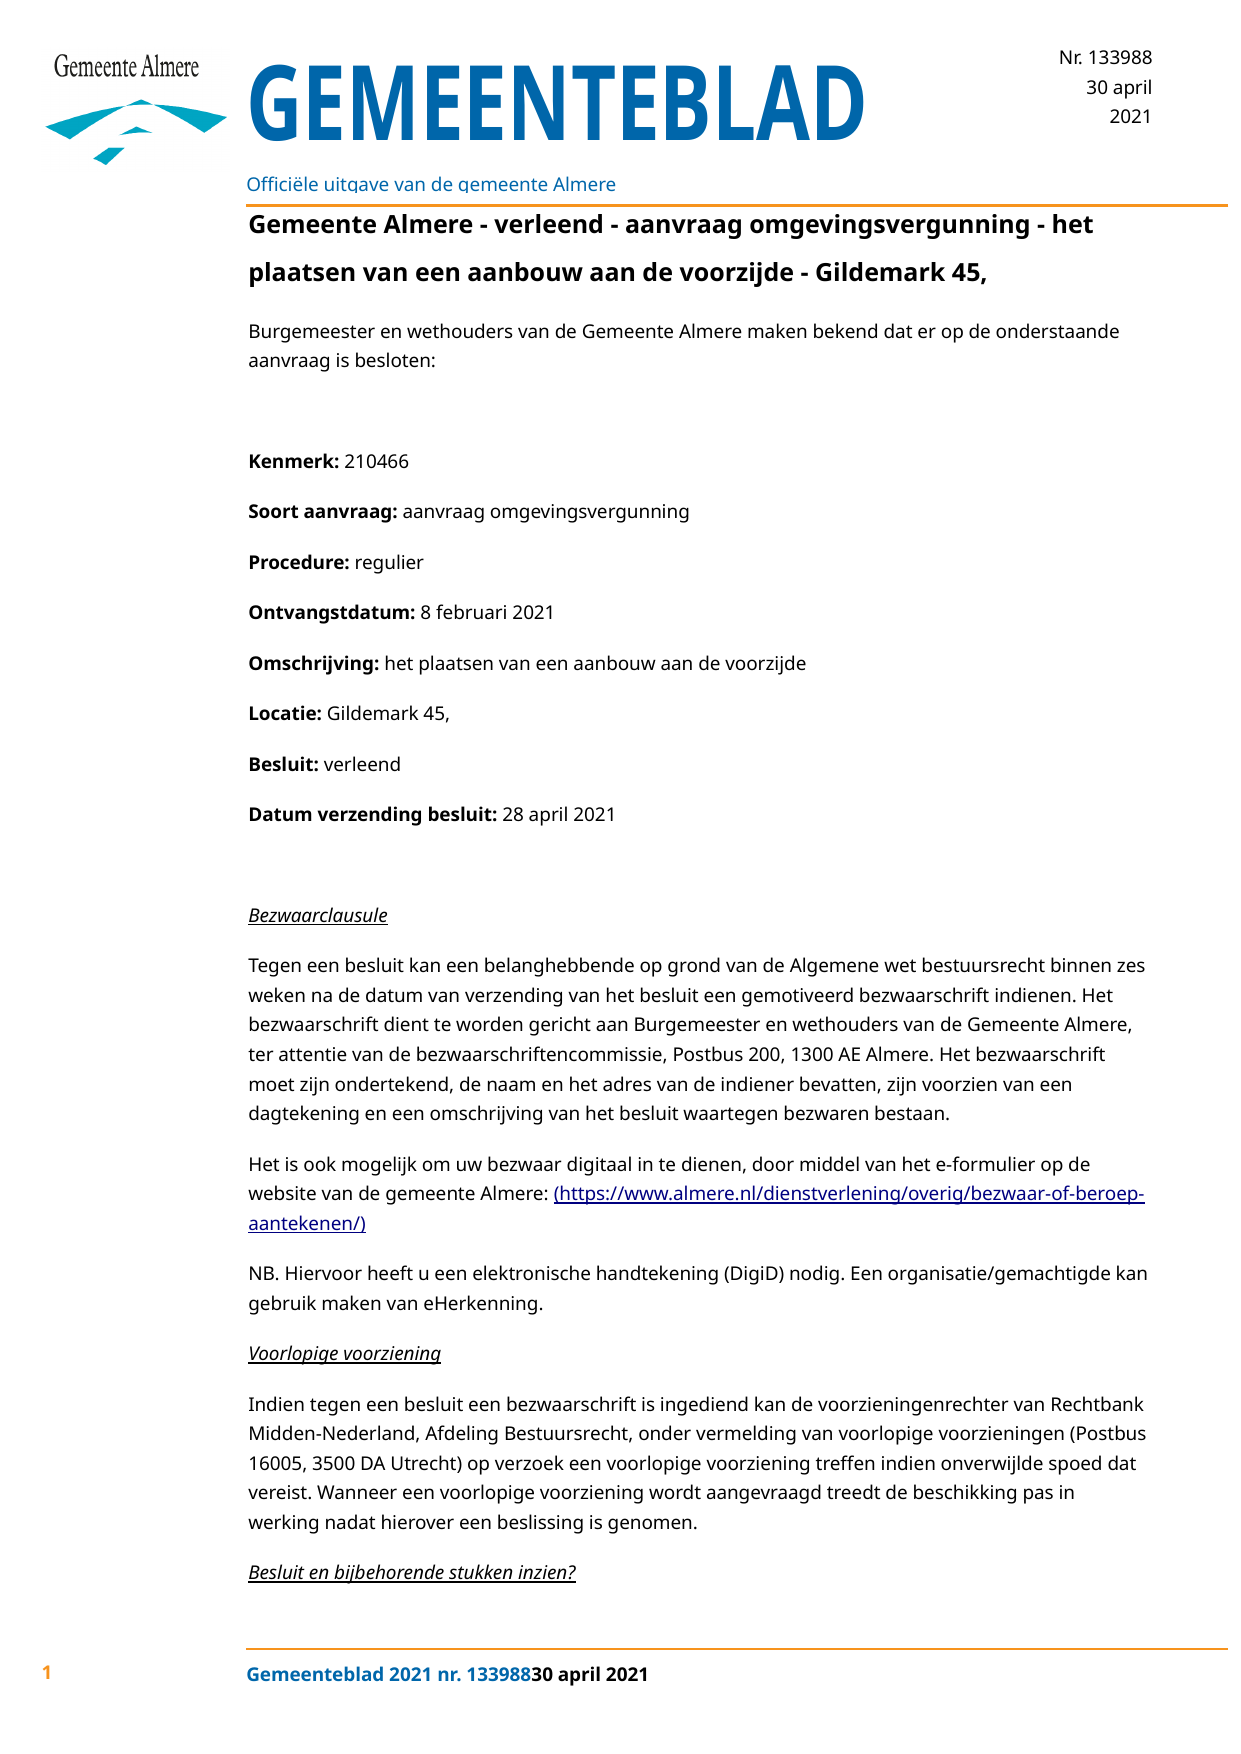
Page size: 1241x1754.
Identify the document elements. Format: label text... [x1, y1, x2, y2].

text Voorlopige voorziening [248, 1340, 1152, 1366]
text Ontvangstdatum: 8 februari 2021 [248, 599, 1152, 625]
text Besluit en bijbehorende stukken inzien? [248, 1559, 1152, 1585]
text Tegen een besluit kan een belanghebbende op grond van de Algemene wet bestuursrecht binnen zes weken na de datum van verzending van het besluit een gemotiveerd bezwaarschrift indienen. Het bezwaarschrift dient te worden gericht aan Burgemeester en wethouders van de Gemeente Almere, ter attentie van de bezwaarschriftencommissie, Postbus 200, 1300 AE Almere. Het bezwaarschrift moet zijn ondertekend, de naam en het adres van de indiener bevatten, zijn voorzien van een dagtekening en een omschrijving van het besluit waartegen bezwaren bestaan. [248, 952, 1152, 1126]
text Gemeente Almere - verleend - aanvraag omgevingsvergunning - het plaatsen van een aanbouw aan de voorzijde - Gildemark 45, [248, 207, 1152, 288]
text Burgemeester en wethouders van de Gemeente Almere maken bekend dat er op de onderstaande aanvraag is besloten: [248, 318, 1152, 373]
text NB. Hiervoor heeft u een elektronische handtekening (DigiD) nodig. Een organisatie/gemachtigde kan gebruik maken van eHerkenning. [248, 1260, 1152, 1316]
text Bezwaarclausule [248, 902, 1152, 928]
text Het is ook mogelijk om uw bezwaar digitaal in te dienen, door middel van het e-formulier op de website van de gemeente Almere: (https://www.almere.nl/dienstverlening/overig/bezwaar-of-beroep-aantekenen/) [248, 1151, 1152, 1236]
text Indien tegen een besluit een bezwaarschrift is ingediend kan de voorzieningenrechter van Rechtbank Midden-Nederland, Afdeling Bestuursrecht, onder vermelding van voorlopige voorzieningen (Postbus 16005, 3500 DA Utrecht) op verzoek een voorlopige voorziening treffen indien onverwijlde spoed dat vereist. Wanneer een voorlopige voorziening wordt aangevraagd treedt de beschikking pas in werking nadat hierover een beslissing is genomen. [248, 1391, 1152, 1535]
text Locatie: Gildemark 45, [248, 700, 1152, 726]
text Procedure: regulier [248, 549, 1152, 575]
text Omschrijving: het plaatsen van een aanbouw aan de voorzijde [248, 650, 1152, 676]
picture [41, 47, 231, 172]
text Kenmerk: 210466 [248, 448, 1152, 474]
text Soort aanvraag: aanvraag omgevingsvergunning [248, 499, 1152, 524]
text Besluit: verleend [248, 751, 1152, 777]
text Datum verzending besluit: 28 april 2021 [248, 801, 1152, 827]
